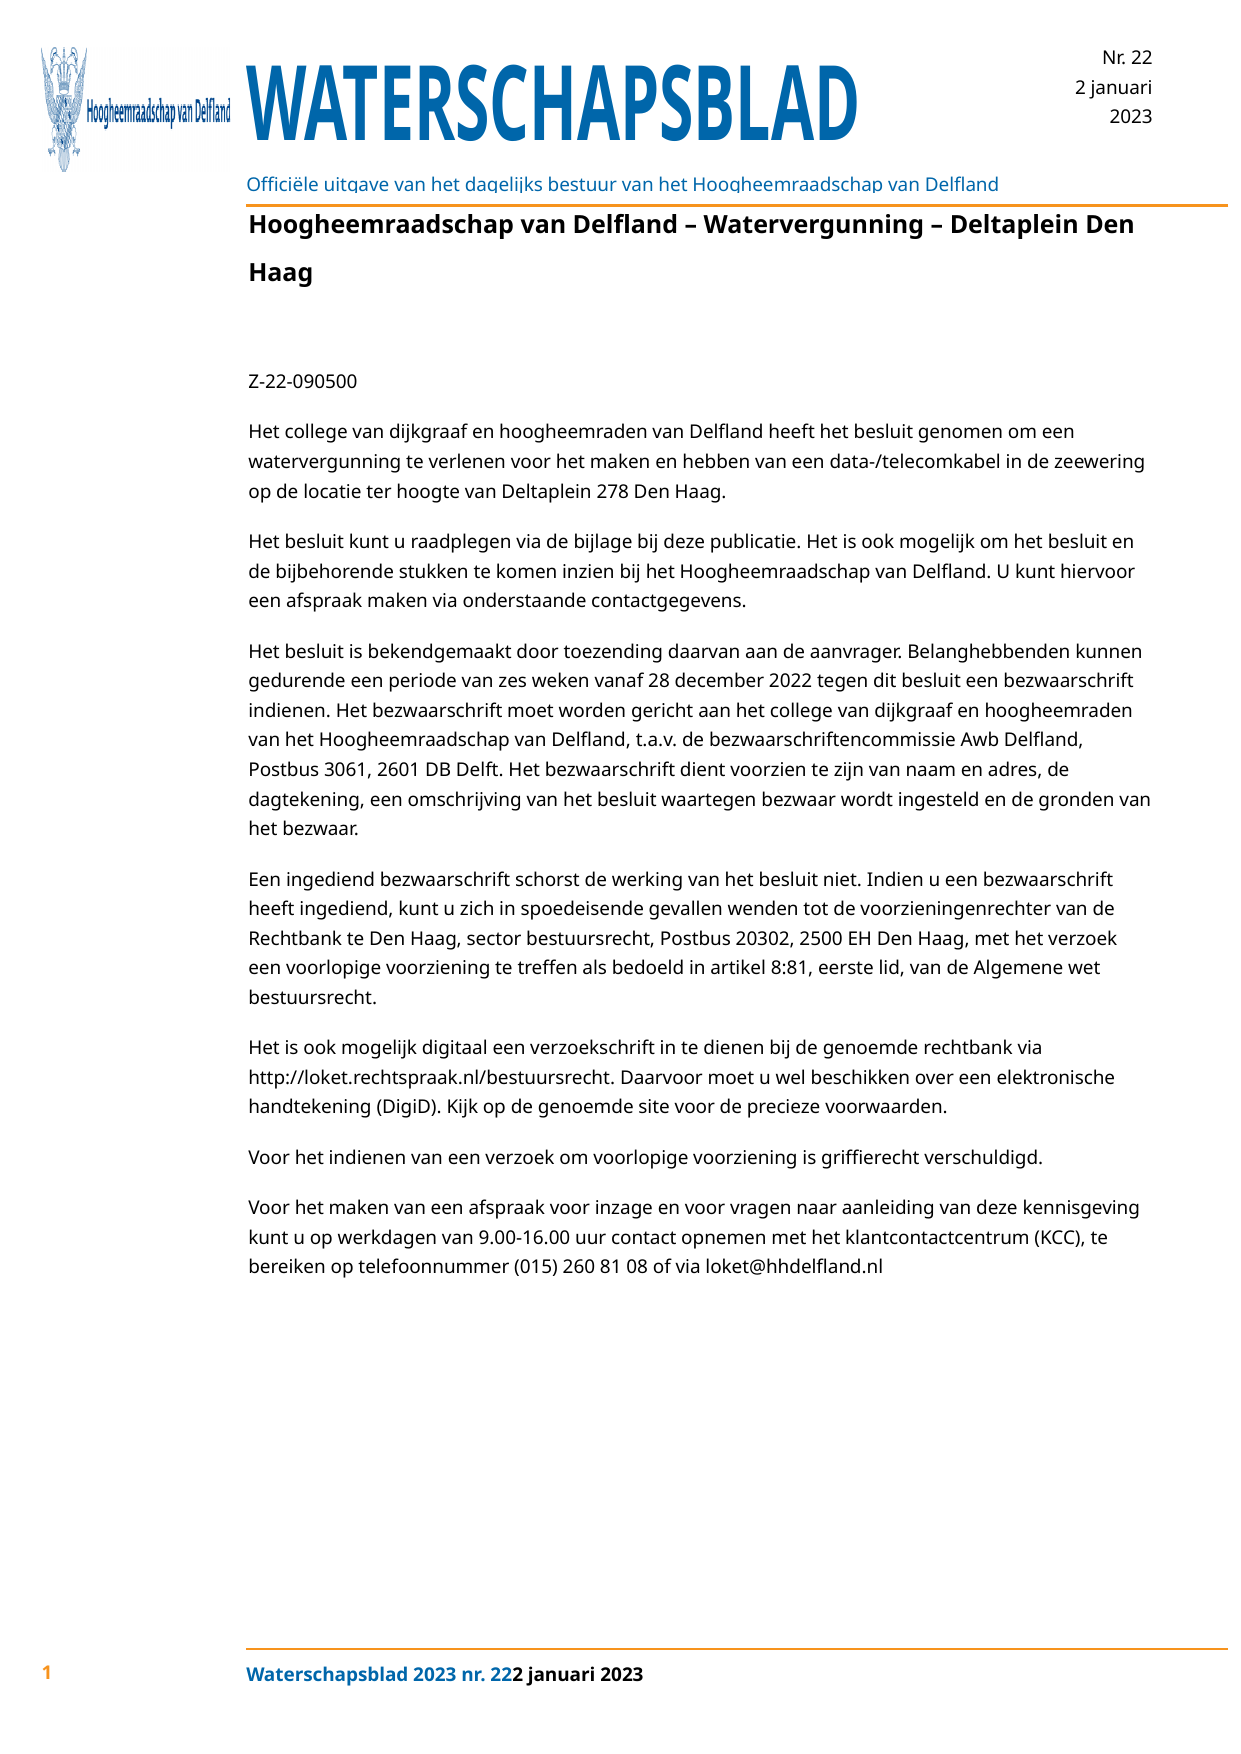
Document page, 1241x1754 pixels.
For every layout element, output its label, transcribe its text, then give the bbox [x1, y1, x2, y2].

text Het besluit kunt u raadplegen via de bijlage bij deze publicatie. Het is ook mogelijk om het besluit en de bijbehorende stukken te komen inzien bij het Hoogheemraadschap van Delfland. U kunt hiervoor een afspraak maken via onderstaande contactgegevens. [248, 528, 1152, 613]
text Voor het indienen van een verzoek om voorlopige voorziening is griffierecht verschuldigd. [248, 1144, 1152, 1170]
text Het besluit is bekendgemaakt door toezending daarvan aan de aanvrager. Belanghebbenden kunnen gedurende een periode van zes weken vanaf 28 december 2022 tegen dit besluit een bezwaarschrift indienen. Het bezwaarschrift moet worden gericht aan het college van dijkgraaf en hoogheemraden van het Hoogheemraadschap van Delfland, t.a.v. de bezwaarschriftencommissie Awb Delfland, Postbus 3061, 2601 DB Delft. Het bezwaarschrift dient voorzien te zijn van naam en adres, de dagtekening, een omschrijving van het besluit waartegen bezwaar wordt ingesteld en de gronden van het bezwaar. [248, 638, 1152, 841]
text Hoogheemraadschap van Delfland – Watervergunning – Deltaplein Den Haag [248, 207, 1152, 288]
text Het college van dijkgraaf en hoogheemraden van Delfland heeft het besluit genomen om een watervergunning te verlenen voor het maken en hebben van een data-/telecomkabel in de zeewering op de locatie ter hoogte van Deltaplein 278 Den Haag. [248, 419, 1152, 504]
text Het is ook mogelijk digitaal een verzoekschrift in te dienen bij de genoemde rechtbank via http://loket.rechtspraak.nl/bestuursrecht. Daarvoor moet u wel beschikken over een elektronische handtekening (DigiD). Kijk op de genoemde site voor de precieze voorwaarden. [248, 1034, 1152, 1119]
text Een ingediend bezwaarschrift schorst de werking van het besluit niet. Indien u een bezwaarschrift heeft ingediend, kunt u zich in spoedeisende gevallen wenden tot de voorzieningenrechter van de Rechtbank te Den Haag, sector bestuursrecht, Postbus 20302, 2500 EH Den Haag, met het verzoek een voorlopige voorziening te treffen als bedoeld in artikel 8:81, eerste lid, van de Algemene wet bestuursrecht. [248, 866, 1152, 1010]
picture [41, 47, 231, 172]
text Voor het maken van een afspraak voor inzage en voor vragen naar aanleiding van deze kennisgeving kunt u op werkdagen van 9.00-16.00 uur contact opnemen met het klantcontactcentrum (KCC), te bereiken op telefoonnummer (015) 260 81 08 of via loket@hhdelfland.nl [248, 1194, 1152, 1279]
text Z-22-090500 [248, 368, 1152, 394]
